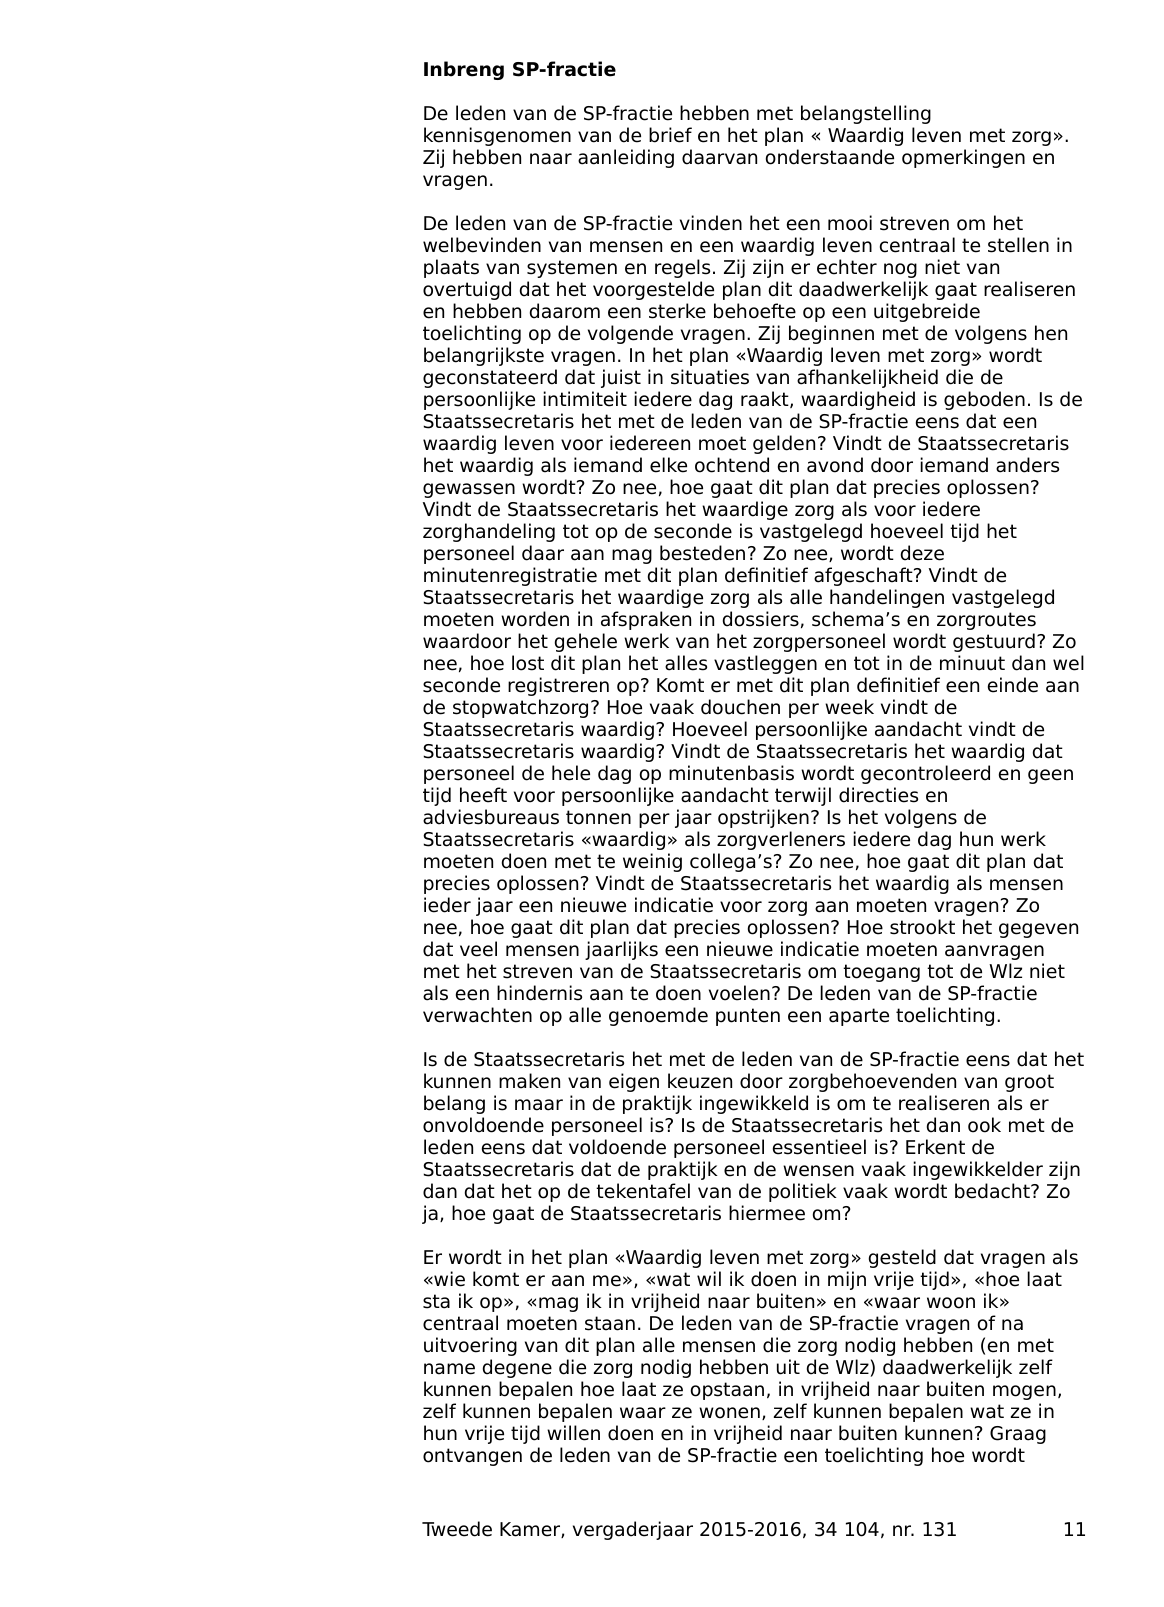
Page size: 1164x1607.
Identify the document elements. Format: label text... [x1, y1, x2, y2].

text Er wordt in het plan «Waardig leven met zorg» gesteld dat vragen als «wie komt er aan me», «wat wil ik doen in mijn vrije tijd», «hoe laat sta ik op», «mag ik in vrijheid naar buiten» en «waar woon ik» centraal moeten staan. De leden van de SP-fractie vragen of na uitvoering van dit plan alle mensen die zorg nodig hebben (en met name degene die zorg nodig hebben uit de Wlz) daadwerkelijk zelf kunnen bepalen hoe laat ze opstaan, in vrijheid naar buiten mogen, zelf kunnen bepalen waar ze wonen, zelf kunnen bepalen wat ze in hun vrije tijd willen doen en in vrijheid naar buiten kunnen? Graag ontvangen de leden van de SP-fractie een toelichting hoe wordt [422, 1247, 1087, 1467]
text De leden van de SP-fractie vinden het een mooi streven om het welbevinden van mensen en een waardig leven centraal te stellen in plaats van systemen en regels. Zij zijn er echter nog niet van overtuigd dat het voorgestelde plan dit daadwerkelijk gaat realiseren en hebben daarom een sterke behoefte op een uitgebreide toelichting op de volgende vragen. Zij beginnen met de volgens hen belangrijkste vragen. In het plan «Waardig leven met zorg» wordt geconstateerd dat juist in situaties van afhankelijkheid die de persoonlijke intimiteit iedere dag raakt, waardigheid is geboden. Is de Staatssecretaris het met de leden van de SP-fractie eens dat een waardig leven voor iedereen moet gelden? Vindt de Staatssecretaris het waardig als iemand elke ochtend en avond door iemand anders gewassen wordt? Zo nee, hoe gaat dit plan dat precies oplossen? Vindt de Staatssecretaris het waardige zorg als voor iedere zorghandeling tot op de seconde is vastgelegd hoeveel tijd het personeel daar aan mag besteden? Zo nee, wordt deze minutenregistratie met dit plan definitief afgeschaft? Vindt de Staatssecretaris het waardige zorg als alle handelingen vastgelegd moeten worden in afspraken in dossiers, schema’s en zorgroutes waardoor het gehele werk van het zorgpersoneel wordt gestuurd? Zo nee, hoe lost dit plan het alles vastleggen en tot in de minuut dan wel seconde registreren op? Komt er met dit plan definitief een einde aan de stopwatchzorg? Hoe vaak douchen per week vindt de Staatssecretaris waardig? Hoeveel persoonlijke aandacht vindt de Staatssecretaris waardig? Vindt de Staatssecretaris het waardig dat personeel de hele dag op minutenbasis wordt gecontroleerd en geen tijd heeft voor persoonlijke aandacht terwijl directies en adviesbureaus tonnen per jaar opstrijken? Is het volgens de Staatssecretaris «waardig» als zorgverleners iedere dag hun werk moeten doen met te weinig collega’s? Zo nee, hoe gaat dit plan dat precies oplossen? Vindt de Staatssecretaris het waardig als mensen ieder jaar een nieuwe indicatie voor zorg aan moeten vragen? Zo nee, hoe gaat dit plan dat precies oplossen? Hoe strookt het gegeven dat veel mensen jaarlijks een nieuwe indicatie moeten aanvragen met het streven van de Staatssecretaris om toegang tot de Wlz niet als een hindernis aan te doen voelen? De leden van de SP-fractie verwachten op alle genoemde punten een aparte toelichting. [422, 213, 1087, 1027]
text Is de Staatssecretaris het met de leden van de SP-fractie eens dat het kunnen maken van eigen keuzen door zorgbehoevenden van groot belang is maar in de praktijk ingewikkeld is om te realiseren als er onvoldoende personeel is? Is de Staatssecretaris het dan ook met de leden eens dat voldoende personeel essentieel is? Erkent de Staatssecretaris dat de praktijk en de wensen vaak ingewikkelder zijn dan dat het op de tekentafel van de politiek vaak wordt bedacht? Zo ja, hoe gaat de Staatssecretaris hiermee om? [422, 1049, 1087, 1224]
text De leden van de SP-fractie hebben met belangstelling kennisgenomen van de brief en het plan « Waardig leven met zorg». Zij hebben naar aanleiding daarvan onderstaande opmerkingen en vragen. [422, 103, 1087, 191]
subtitle Inbreng SP-fractie [422, 59, 1087, 81]
